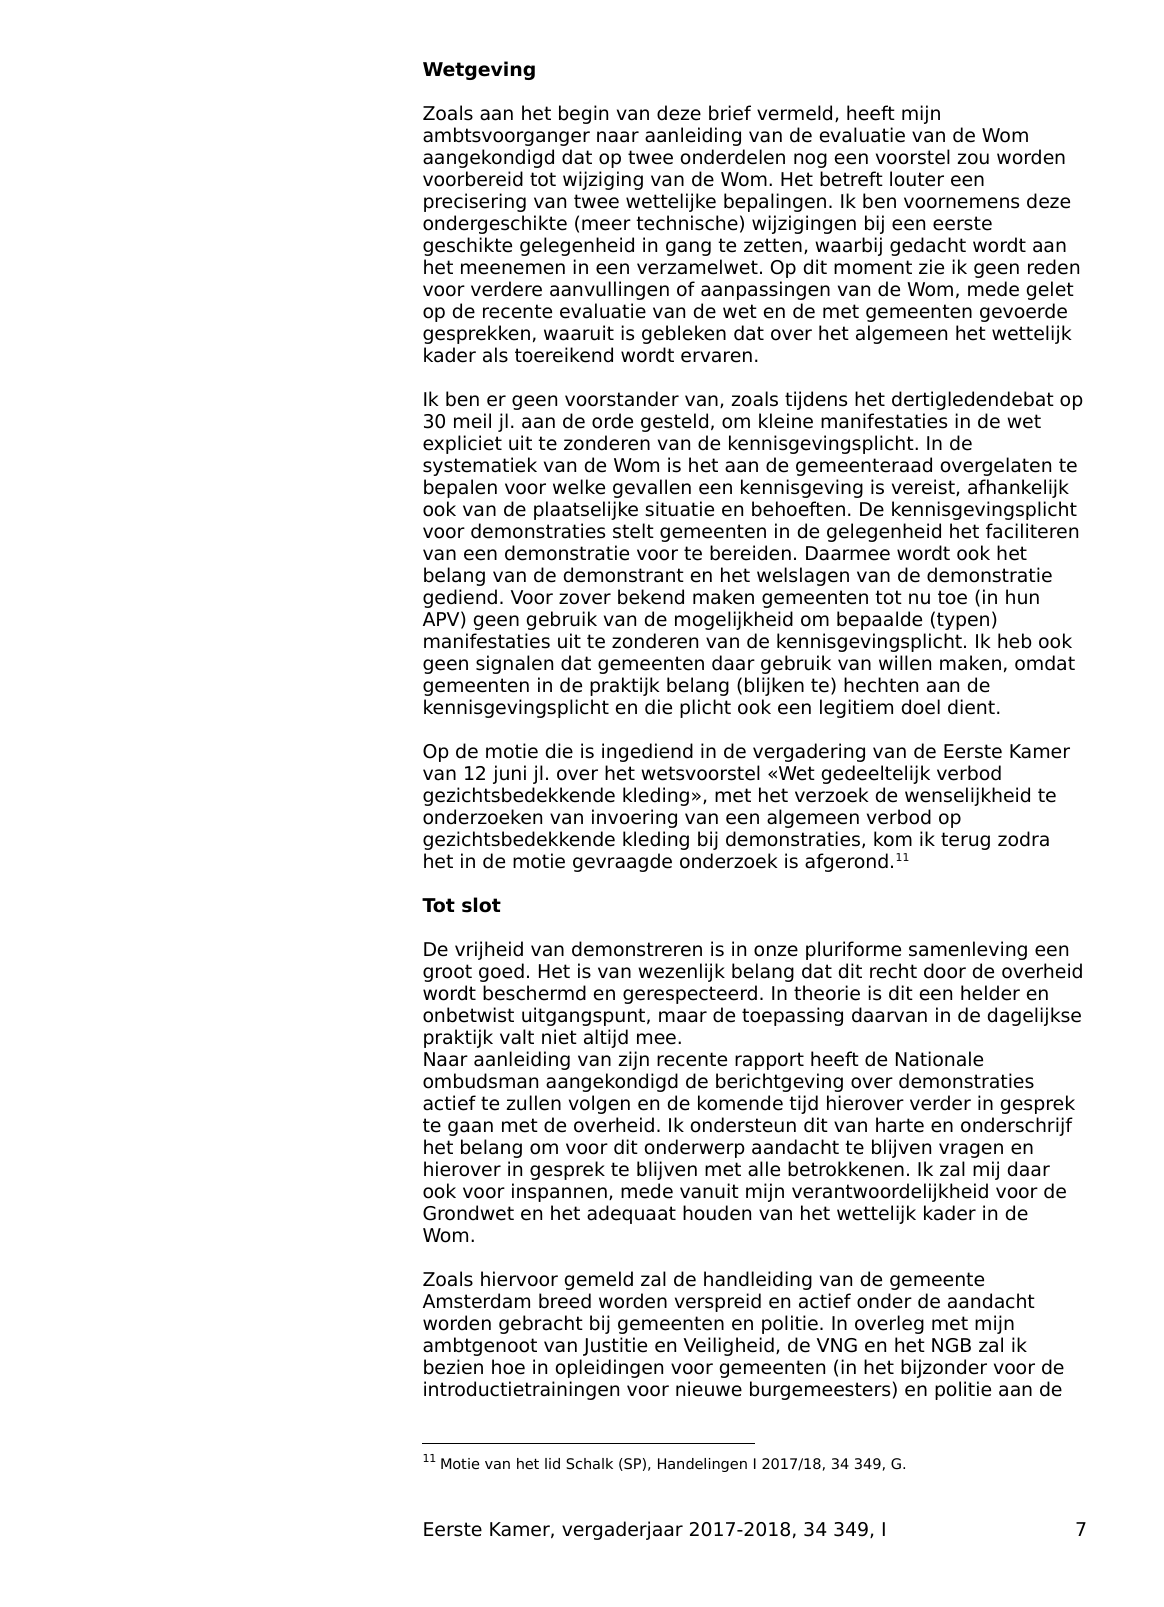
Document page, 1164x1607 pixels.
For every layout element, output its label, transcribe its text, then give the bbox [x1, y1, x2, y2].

subtitle Tot slot [422, 895, 1087, 917]
text Naar aanleiding van zijn recente rapport heeft de Nationale ombudsman aangekondigd de berichtgeving over demonstraties actief te zullen volgen en de komende tijd hierover verder in gesprek te gaan met de overheid. Ik ondersteun dit van harte en onderschrijf het belang om voor dit onderwerp aandacht te blijven vragen en hierover in gesprek te blijven met alle betrokkenen. Ik zal mij daar ook voor inspannen, mede vanuit mijn verantwoordelijkheid voor de Grondwet en het adequaat houden van het wettelijk kader in de Wom. [422, 1049, 1087, 1247]
text Zoals hiervoor gemeld zal de handleiding van de gemeente Amsterdam breed worden verspreid en actief onder de aandacht worden gebracht bij gemeenten en politie. In overleg met mijn ambtgenoot van Justitie en Veiligheid, de VNG en het NGB zal ik bezien hoe in opleidingen voor gemeenten (in het bijzonder voor de introductietrainingen voor nieuwe burgemeesters) en politie aan de [422, 1269, 1087, 1401]
subtitle Wetgeving [422, 59, 1087, 81]
text De vrijheid van demonstreren is in onze pluriforme samenleving een groot goed. Het is van wezenlijk belang dat dit recht door de overheid wordt beschermd en gerespecteerd. In theorie is dit een helder en onbetwist uitgangspunt, maar de toepassing daarvan in de dagelijkse praktijk valt niet altijd mee. [422, 939, 1087, 1049]
text Op de motie die is ingediend in de vergadering van de Eerste Kamer van 12 juni jl. over het wetsvoorstel «Wet gedeeltelijk verbod gezichtsbedekkende kleding», met het verzoek de wenselijkheid te onderzoeken van invoering van een algemeen verbod op gezichtsbedekkende kleding bij demonstraties, kom ik terug zodra het in de motie gevraagde onderzoek is afgerond. [422, 741, 1087, 873]
text Ik ben er geen voorstander van, zoals tijdens het dertigledendebat op 30 meil jl. aan de orde gesteld, om kleine manifestaties in de wet expliciet uit te zonderen van de kennisgevingsplicht. In de systematiek van de Wom is het aan de gemeenteraad overgelaten te bepalen voor welke gevallen een kennisgeving is vereist, afhankelijk ook van de plaatselijke situatie en behoeften. De kennisgevingsplicht voor demonstraties stelt gemeenten in de gelegenheid het faciliteren van een demonstratie voor te bereiden. Daarmee wordt ook het belang van de demonstrant en het welslagen van de demonstratie gediend. Voor zover bekend maken gemeenten tot nu toe (in hun APV) geen gebruik van de mogelijkheid om bepaalde (typen) manifestaties uit te zonderen van de kennisgevingsplicht. Ik heb ook geen signalen dat gemeenten daar gebruik van willen maken, omdat gemeenten in de praktijk belang (blijken te) hechten aan de kennisgevingsplicht en die plicht ook een legitiem doel dient. [422, 389, 1087, 719]
text Motie van het lid Schalk (SP), Handelingen I 2017/18, 34 349, G. [422, 1452, 1087, 1474]
text Zoals aan het begin van deze brief vermeld, heeft mijn ambtsvoorganger naar aanleiding van de evaluatie van de Wom aangekondigd dat op twee onderdelen nog een voorstel zou worden voorbereid tot wijziging van de Wom. Het betreft louter een precisering van twee wettelijke bepalingen. Ik ben voornemens deze ondergeschikte (meer technische) wijzigingen bij een eerste geschikte gelegenheid in gang te zetten, waarbij gedacht wordt aan het meenemen in een verzamelwet. Op dit moment zie ik geen reden voor verdere aanvullingen of aanpassingen van de Wom, mede gelet op de recente evaluatie van de wet en de met gemeenten gevoerde gesprekken, waaruit is gebleken dat over het algemeen het wettelijk kader als toereikend wordt ervaren. [422, 103, 1087, 367]
